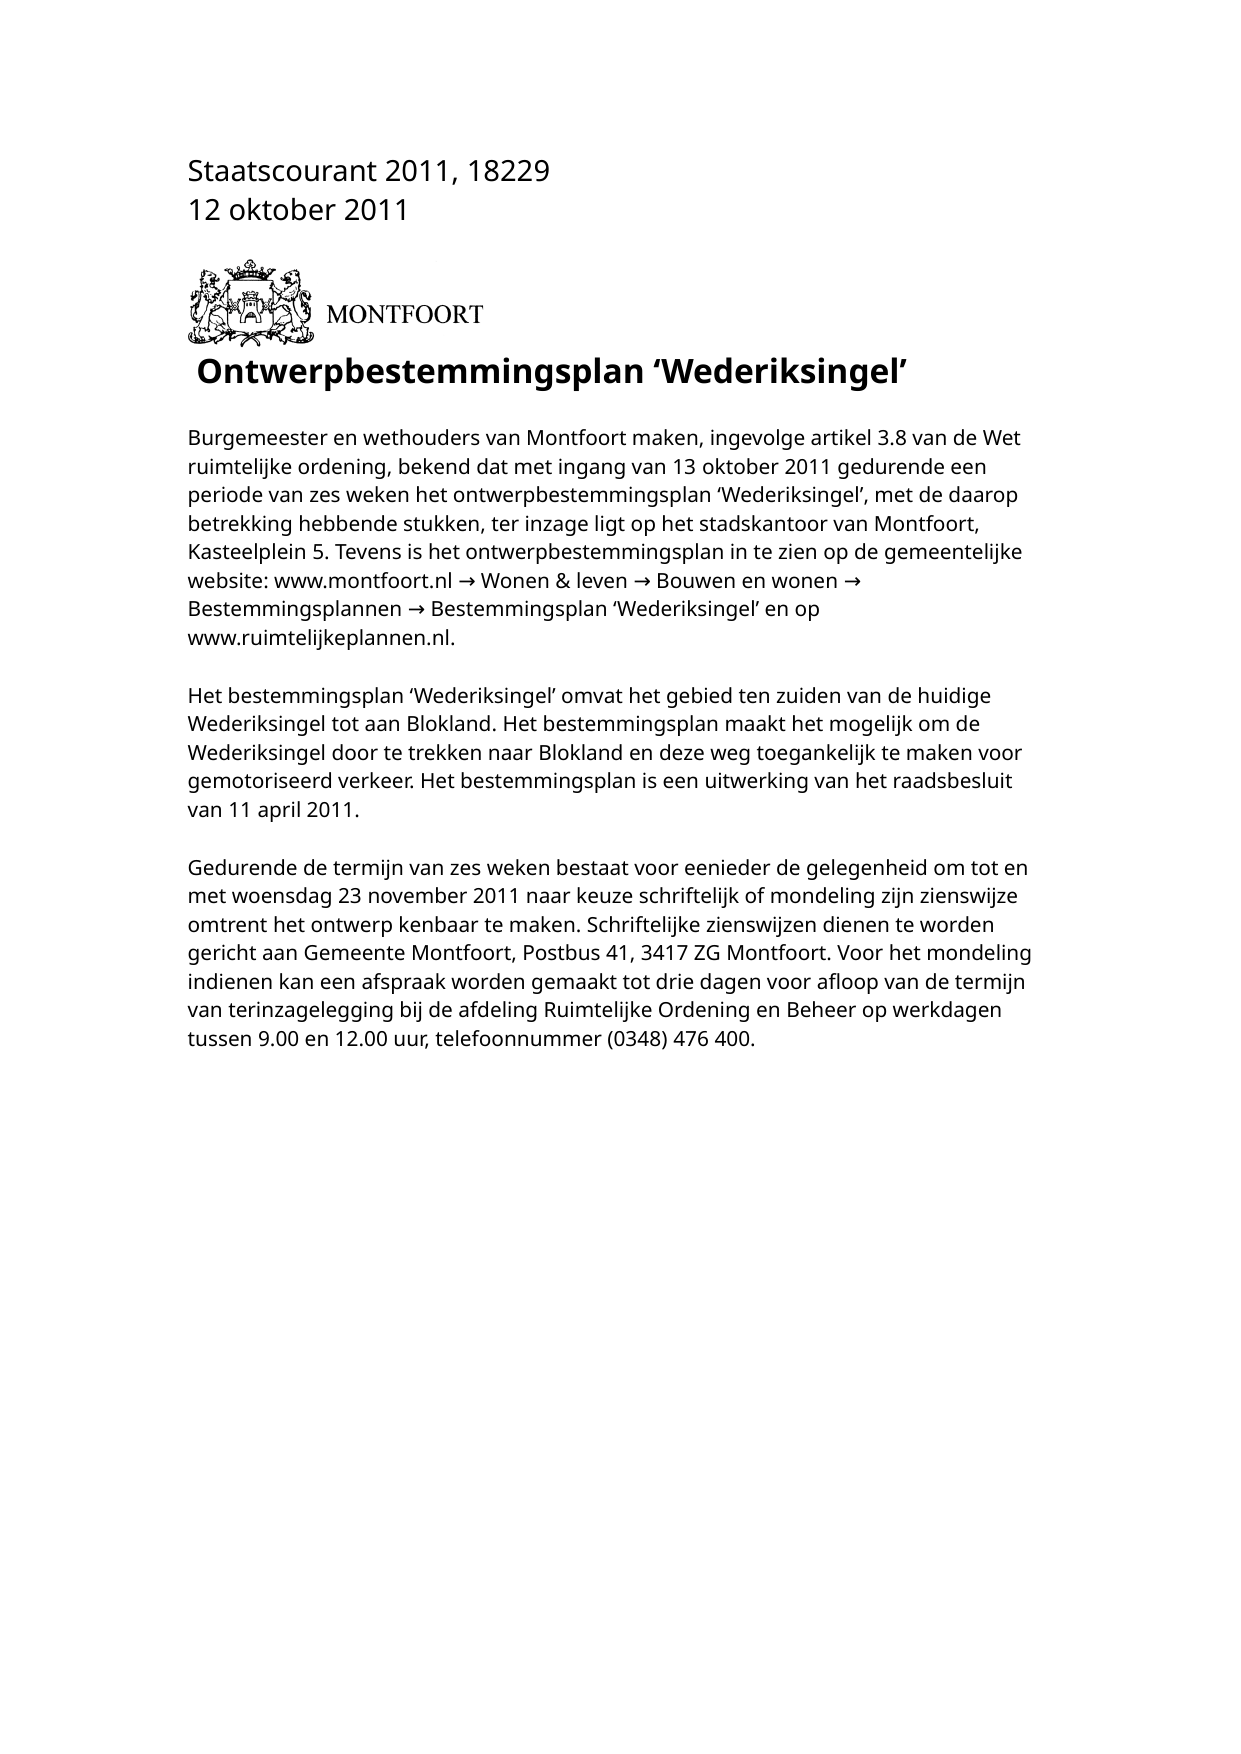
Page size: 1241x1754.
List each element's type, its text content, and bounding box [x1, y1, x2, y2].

text Burgemeester en wethouders van Montfoort maken, ingevolge artikel 3.8 van de Wet ruimtelijke ordening, bekend dat met ingang van 13 oktober 2011 gedurende een periode van zes weken het ontwerpbestemmingsplan ‘Wederiksingel’, met de daarop betrekking hebbende stukken, ter inzage ligt op het stadskantoor van Montfoort, Kasteelplein 5. Tevens is het ontwerpbestemmingsplan in te zien op de gemeentelijke website: www.montfoort.nl → Wonen & leven → Bouwen en wonen → Bestemmingsplannen → Bestemmingsplan ‘Wederiksingel’ en op www.ruimtelijkeplannen.nl. [187, 423, 1053, 651]
text Staatscourant 2011, 18229 [187, 150, 1053, 190]
picture [187, 258, 484, 348]
text Gedurende de termijn van zes weken bestaat voor eenieder de gelegenheid om tot en met woensdag 23 november 2011 naar keuze schriftelijk of mondeling zijn zienswijze omtrent het ontwerp kenbaar te maken. Schriftelijke zienswijzen dienen te worden gericht aan Gemeente Montfoort, Postbus 41, 3417 ZG Montfoort. Voor het mondeling indienen kan een afspraak worden gemaakt tot drie dagen voor afloop van de termijn van terinzagelegging bij de afdeling Ruimtelijke Ordening en Beheer op werkdagen tussen 9.00 en 12.00 uur, telefoonnummer (0348) 476 400. [187, 853, 1053, 1052]
text Het bestemmingsplan ‘Wederiksingel’ omvat het gebied ten zuiden van de huidige Wederiksingel tot aan Blokland. Het bestemmingsplan maakt het mogelijk om de Wederiksingel door te trekken naar Blokland en deze weg toegankelijk te maken voor gemotoriseerd verkeer. Het bestemmingsplan is een uitwerking van het raadsbesluit van 11 april 2011. [187, 681, 1053, 823]
subtitle Ontwerpbestemmingsplan ‘Wederiksingel’ [187, 271, 1053, 393]
text 12 oktober 2011 [187, 190, 1053, 229]
